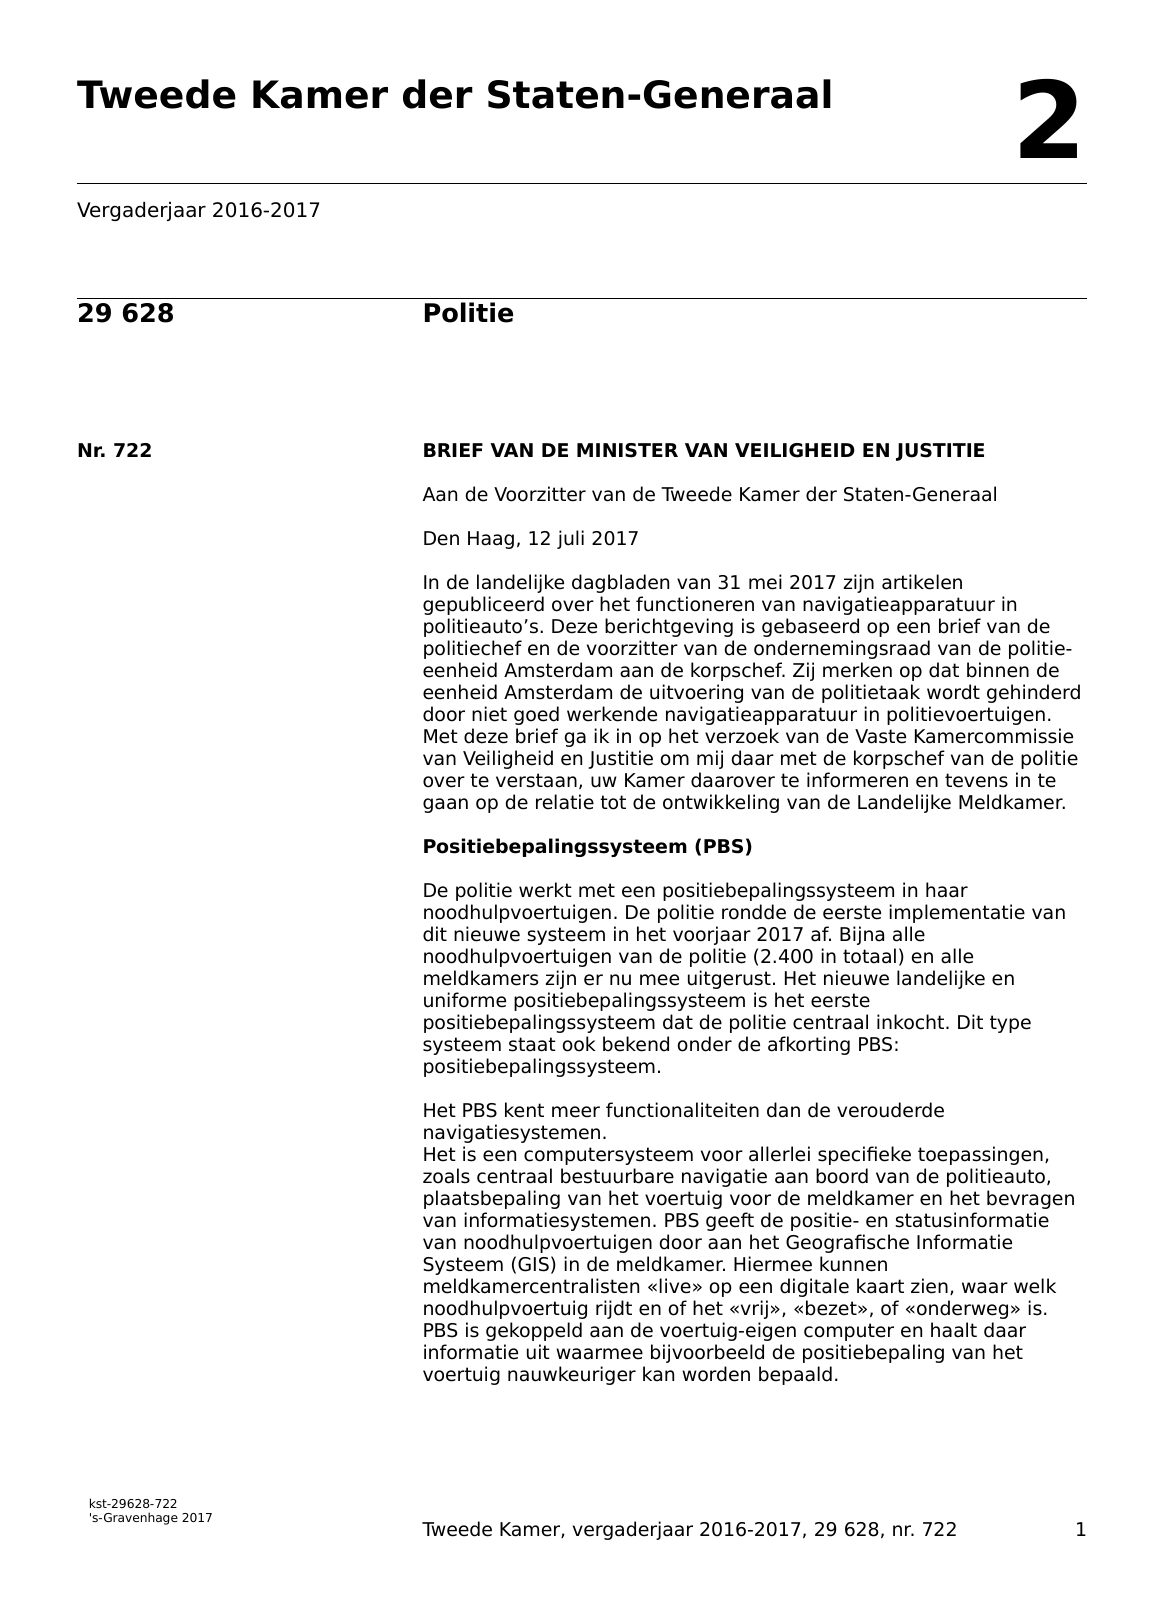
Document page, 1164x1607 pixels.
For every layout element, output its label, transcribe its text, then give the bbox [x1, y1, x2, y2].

table_header Tweede Kamer der Staten-Generaal [77, 59, 886, 183]
table_header 2 [886, 59, 1087, 183]
text Het is een computersysteem voor allerlei specifieke toepassingen, zoals centraal bestuurbare navigatie aan boord van de politieauto, plaatsbepaling van het voertuig voor de meldkamer en het bevragen van informatiesystemen. PBS geeft de positie- en statusinformatie van noodhulpvoertuigen door aan het Geografische Informatie Systeem (GIS) in de meldkamer. Hiermee kunnen meldkamercentralisten «live» op een digitale kaart zien, waar welk noodhulpvoertuig rijdt en of het «vrij», «bezet», of «onderweg» is. PBS is gekoppeld aan de voertuig-eigen computer en haalt daar informatie uit waarmee bijvoorbeeld de positiebepaling van het voertuig nauwkeuriger kan worden bepaald. [422, 1144, 1087, 1386]
table_cell Vergaderjaar 2016-2017 [77, 184, 1087, 298]
subtitle Nr. 722 BRIEF VAN DE MINISTER VAN VEILIGHEID EN JUSTITIE [77, 440, 1087, 462]
text Het PBS kent meer functionaliteiten dan de verouderde navigatiesystemen. [422, 1100, 1087, 1144]
text 's-Gravenhage 2017 [88, 1511, 323, 1525]
text De politie werkt met een positiebepalingssysteem in haar noodhulpvoertuigen. De politie rondde de eerste implementatie van dit nieuwe systeem in het voorjaar 2017 af. Bijna alle noodhulpvoertuigen van de politie (2.400 in totaal) en alle meldkamers zijn er nu mee uitgerust. Het nieuwe landelijke en uniforme positiebepalingssysteem is het eerste positiebepalingssysteem dat de politie centraal inkocht. Dit type systeem staat ook bekend onder de afkorting PBS: positiebepalingssysteem. [422, 880, 1087, 1078]
text Den Haag, 12 juli 2017 [422, 528, 1087, 550]
subtitle Positiebepalingssysteem (PBS) [422, 836, 1087, 858]
text kst-29628-722 [88, 1497, 323, 1511]
subtitle 29 628 Politie [77, 299, 1087, 329]
text Aan de Voorzitter van de Tweede Kamer der Staten-Generaal [422, 484, 1087, 506]
text In de landelijke dagbladen van 31 mei 2017 zijn artikelen gepubliceerd over het functioneren van navigatieapparatuur in politieauto’s. Deze berichtgeving is gebaseerd op een brief van de politiechef en de voorzitter van de ondernemingsraad van de politie-eenheid Amsterdam aan de korpschef. Zij merken op dat binnen de eenheid Amsterdam de uitvoering van de politietaak wordt gehinderd door niet goed werkende navigatieapparatuur in politievoertuigen. Met deze brief ga ik in op het verzoek van de Vaste Kamercommissie van Veiligheid en Justitie om mij daar met de korpschef van de politie over te verstaan, uw Kamer daarover te informeren en tevens in te gaan op de relatie tot de ontwikkeling van de Landelijke Meldkamer. [422, 572, 1087, 814]
